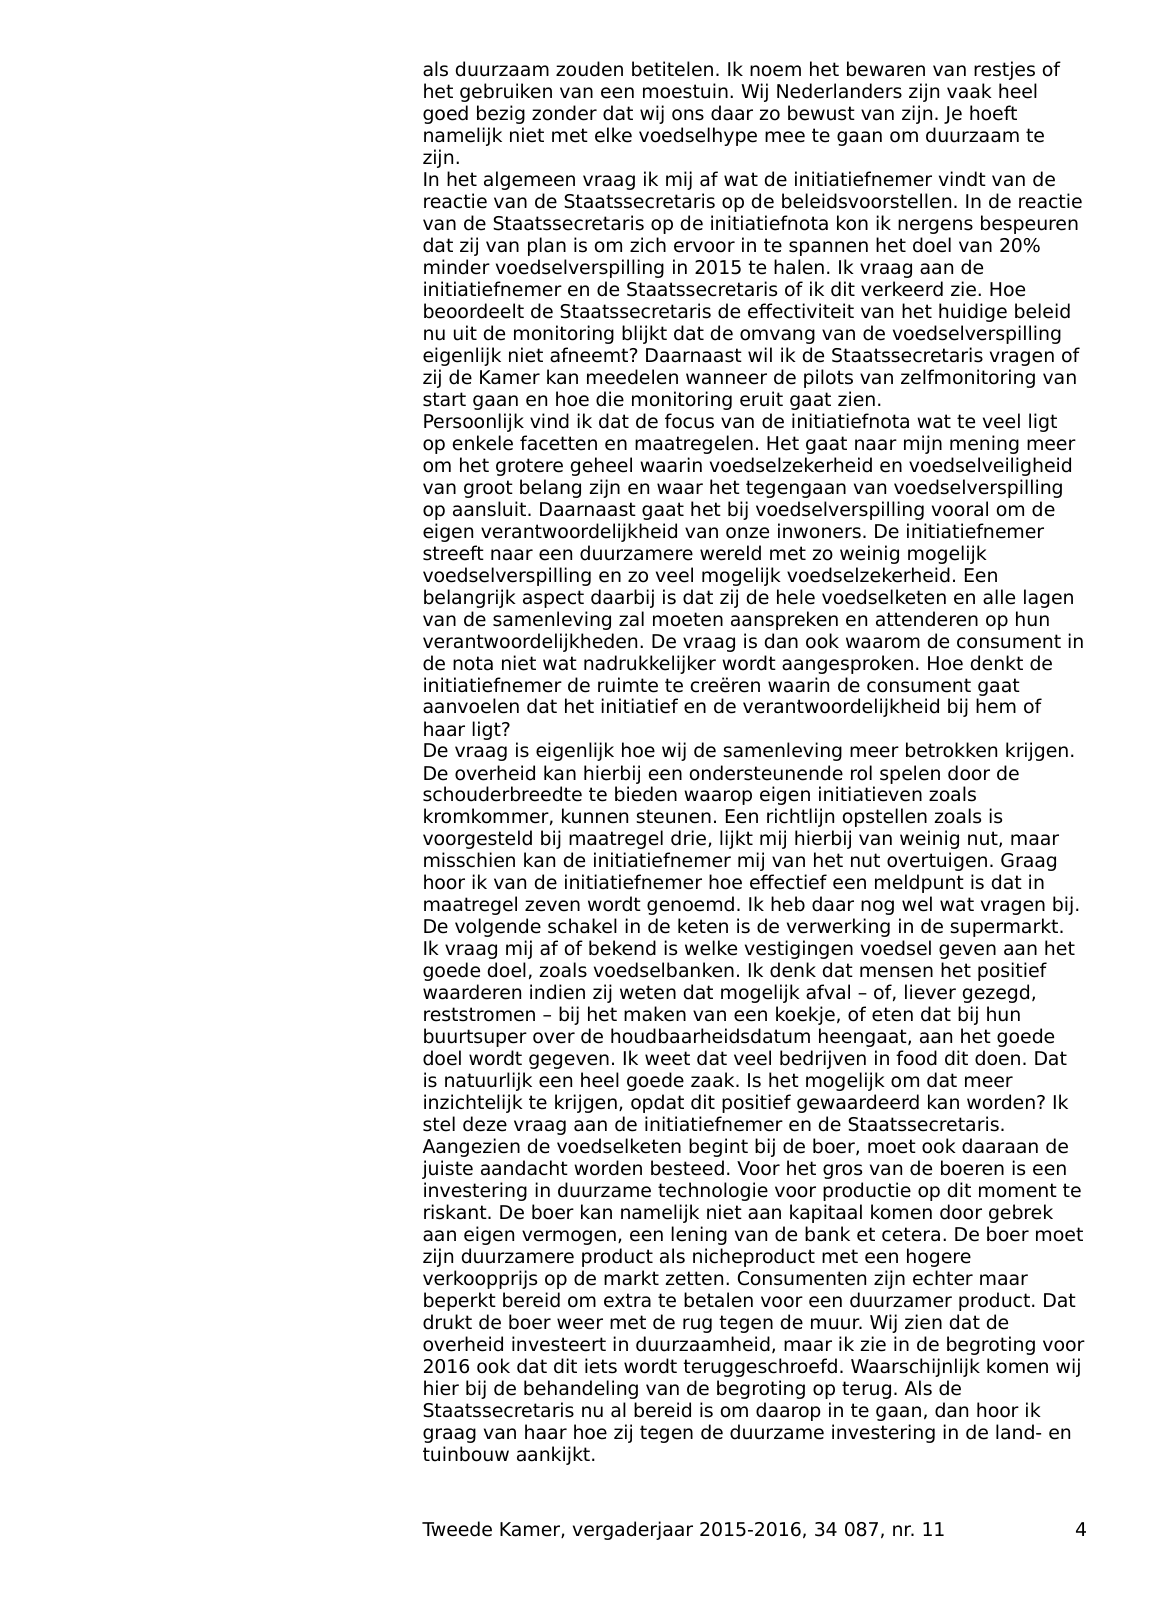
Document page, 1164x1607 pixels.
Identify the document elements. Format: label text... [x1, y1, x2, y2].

text als duurzaam zouden betitelen. Ik noem het bewaren van restjes of het gebruiken van een moestuin. Wij Nederlanders zijn vaak heel goed bezig zonder dat wij ons daar zo bewust van zijn. Je hoeft namelijk niet met elke voedselhype mee te gaan om duurzaam te zijn. [422, 59, 1087, 169]
text In het algemeen vraag ik mij af wat de initiatiefnemer vindt van de reactie van de Staatssecretaris op de beleidsvoorstellen. In de reactie van de Staatssecretaris op de initiatiefnota kon ik nergens bespeuren dat zij van plan is om zich ervoor in te spannen het doel van 20% minder voedselverspilling in 2015 te halen. Ik vraag aan de initiatiefnemer en de Staatssecretaris of ik dit verkeerd zie. Hoe beoordeelt de Staatssecretaris de effectiviteit van het huidige beleid nu uit de monitoring blijkt dat de omvang van de voedselverspilling eigenlijk niet afneemt? Daarnaast wil ik de Staatssecretaris vragen of zij de Kamer kan meedelen wanneer de pilots van zelfmonitoring van start gaan en hoe die monitoring eruit gaat zien. [422, 169, 1087, 411]
text De vraag is eigenlijk hoe wij de samenleving meer betrokken krijgen. De overheid kan hierbij een ondersteunende rol spelen door de schouderbreedte te bieden waarop eigen initiatieven zoals kromkommer, kunnen steunen. Een richtlijn opstellen zoals is voorgesteld bij maatregel drie, lijkt mij hierbij van weinig nut, maar misschien kan de initiatiefnemer mij van het nut overtuigen. Graag hoor ik van de initiatiefnemer hoe effectief een meldpunt is dat in maatregel zeven wordt genoemd. Ik heb daar nog wel wat vragen bij. [422, 740, 1087, 916]
text Persoonlijk vind ik dat de focus van de initiatiefnota wat te veel ligt op enkele facetten en maatregelen. Het gaat naar mijn mening meer om het grotere geheel waarin voedselzekerheid en voedselveiligheid van groot belang zijn en waar het tegengaan van voedselverspilling op aansluit. Daarnaast gaat het bij voedselverspilling vooral om de eigen verantwoordelijkheid van onze inwoners. De initiatiefnemer streeft naar een duurzamere wereld met zo weinig mogelijk voedselverspilling en zo veel mogelijk voedselzekerheid. Een belangrijk aspect daarbij is dat zij de hele voedselketen en alle lagen van de samenleving zal moeten aanspreken en attenderen op hun verantwoordelijkheden. De vraag is dan ook waarom de consument in de nota niet wat nadrukkelijker wordt aangesproken. Hoe denkt de initiatiefnemer de ruimte te creëren waarin de consument gaat aanvoelen dat het initiatief en de verantwoordelijkheid bij hem of haar ligt? [422, 411, 1087, 740]
text De volgende schakel in de keten is de verwerking in de supermarkt. Ik vraag mij af of bekend is welke vestigingen voedsel geven aan het goede doel, zoals voedselbanken. Ik denk dat mensen het positief waarderen indien zij weten dat mogelijk afval – of, liever gezegd, reststromen – bij het maken van een koekje, of eten dat bij hun buurtsuper over de houdbaarheidsdatum heengaat, aan het goede doel wordt gegeven. Ik weet dat veel bedrijven in food dit doen. Dat is natuurlijk een heel goede zaak. Is het mogelijk om dat meer inzichtelijk te krijgen, opdat dit positief gewaardeerd kan worden? Ik stel deze vraag aan de initiatiefnemer en de Staatssecretaris. [422, 916, 1087, 1136]
text Aangezien de voedselketen begint bij de boer, moet ook daaraan de juiste aandacht worden besteed. Voor het gros van de boeren is een investering in duurzame technologie voor productie op dit moment te riskant. De boer kan namelijk niet aan kapitaal komen door gebrek aan eigen vermogen, een lening van de bank et cetera. De boer moet zijn duurzamere product als nicheproduct met een hogere verkoopprijs op de markt zetten. Consumenten zijn echter maar beperkt bereid om extra te betalen voor een duurzamer product. Dat drukt de boer weer met de rug tegen de muur. Wij zien dat de overheid investeert in duurzaamheid, maar ik zie in de begroting voor 2016 ook dat dit iets wordt teruggeschroefd. Waarschijnlijk komen wij hier bij de behandeling van de begroting op terug. Als de Staatssecretaris nu al bereid is om daarop in te gaan, dan hoor ik graag van haar hoe zij tegen de duurzame investering in de land- en tuinbouw aankijkt. [422, 1136, 1087, 1466]
